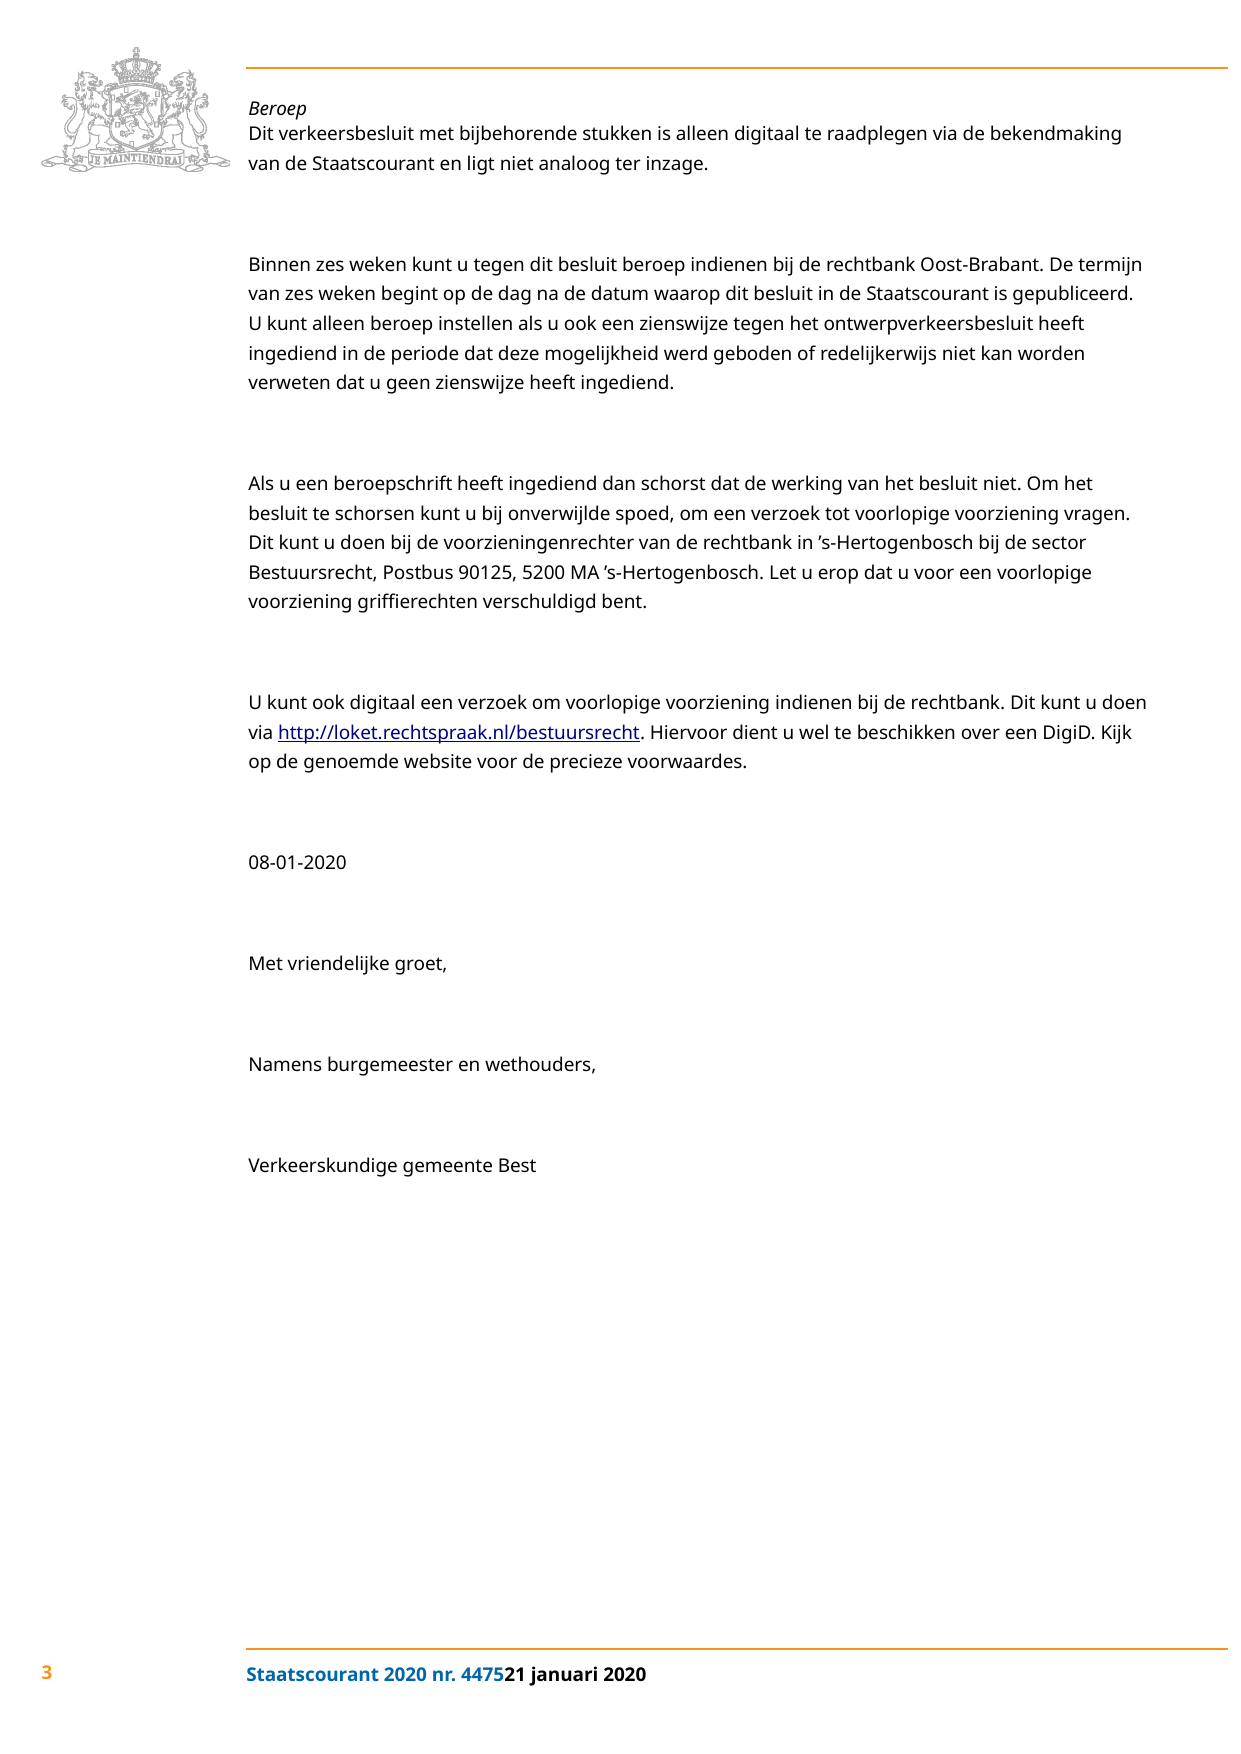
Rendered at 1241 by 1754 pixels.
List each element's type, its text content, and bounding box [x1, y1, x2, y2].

text Dit verkeersbesluit met bijbehorende stukken is alleen digitaal te raadplegen via de bekendmaking van de Staatscourant en ligt niet analoog ter inzage. [248, 121, 1152, 176]
text 08-01-2020 [248, 849, 1152, 875]
text Beroep [248, 95, 1152, 121]
text Als u een beroepschrift heeft ingediend dan schorst dat de werking van het besluit niet. Om het besluit te schorsen kunt u bij onverwijlde spoed, om een verzoek tot voorlopige voorziening vragen. Dit kunt u doen bij de voorzieningenrechter van de rechtbank in ’s-Hertogenbosch bij de sector Bestuursrecht, Postbus 90125, 5200 MA ’s-Hertogenbosch. Let u erop dat u voor een voorlopige voorziening griffierechten verschuldigd bent. [248, 470, 1152, 614]
picture [41, 47, 231, 172]
text Met vriendelijke groet, [248, 950, 1152, 976]
text Verkeerskundige gemeente Best [248, 1152, 1152, 1177]
text Binnen zes weken kunt u tegen dit besluit beroep indienen bij de rechtbank Oost-Brabant. De termijn van zes weken begint op de dag na de datum waarop dit besluit in de Staatscourant is gepubliceerd. U kunt alleen beroep instellen als u ook een zienswijze tegen het ontwerpverkeersbesluit heeft ingediend in de periode dat deze mogelijkheid werd geboden of redelijkerwijs niet kan worden verweten dat u geen zienswijze heeft ingediend. [248, 251, 1152, 395]
text U kunt ook digitaal een verzoek om voorlopige voorziening indienen bij de rechtbank. Dit kunt u doen via http://loket.rechtspraak.nl/bestuursrecht. Hiervoor dient u wel te beschikken over een DigiD. Kijk op de genoemde website voor de precieze voorwaardes. [248, 689, 1152, 774]
text Namens burgemeester en wethouders, [248, 1051, 1152, 1077]
